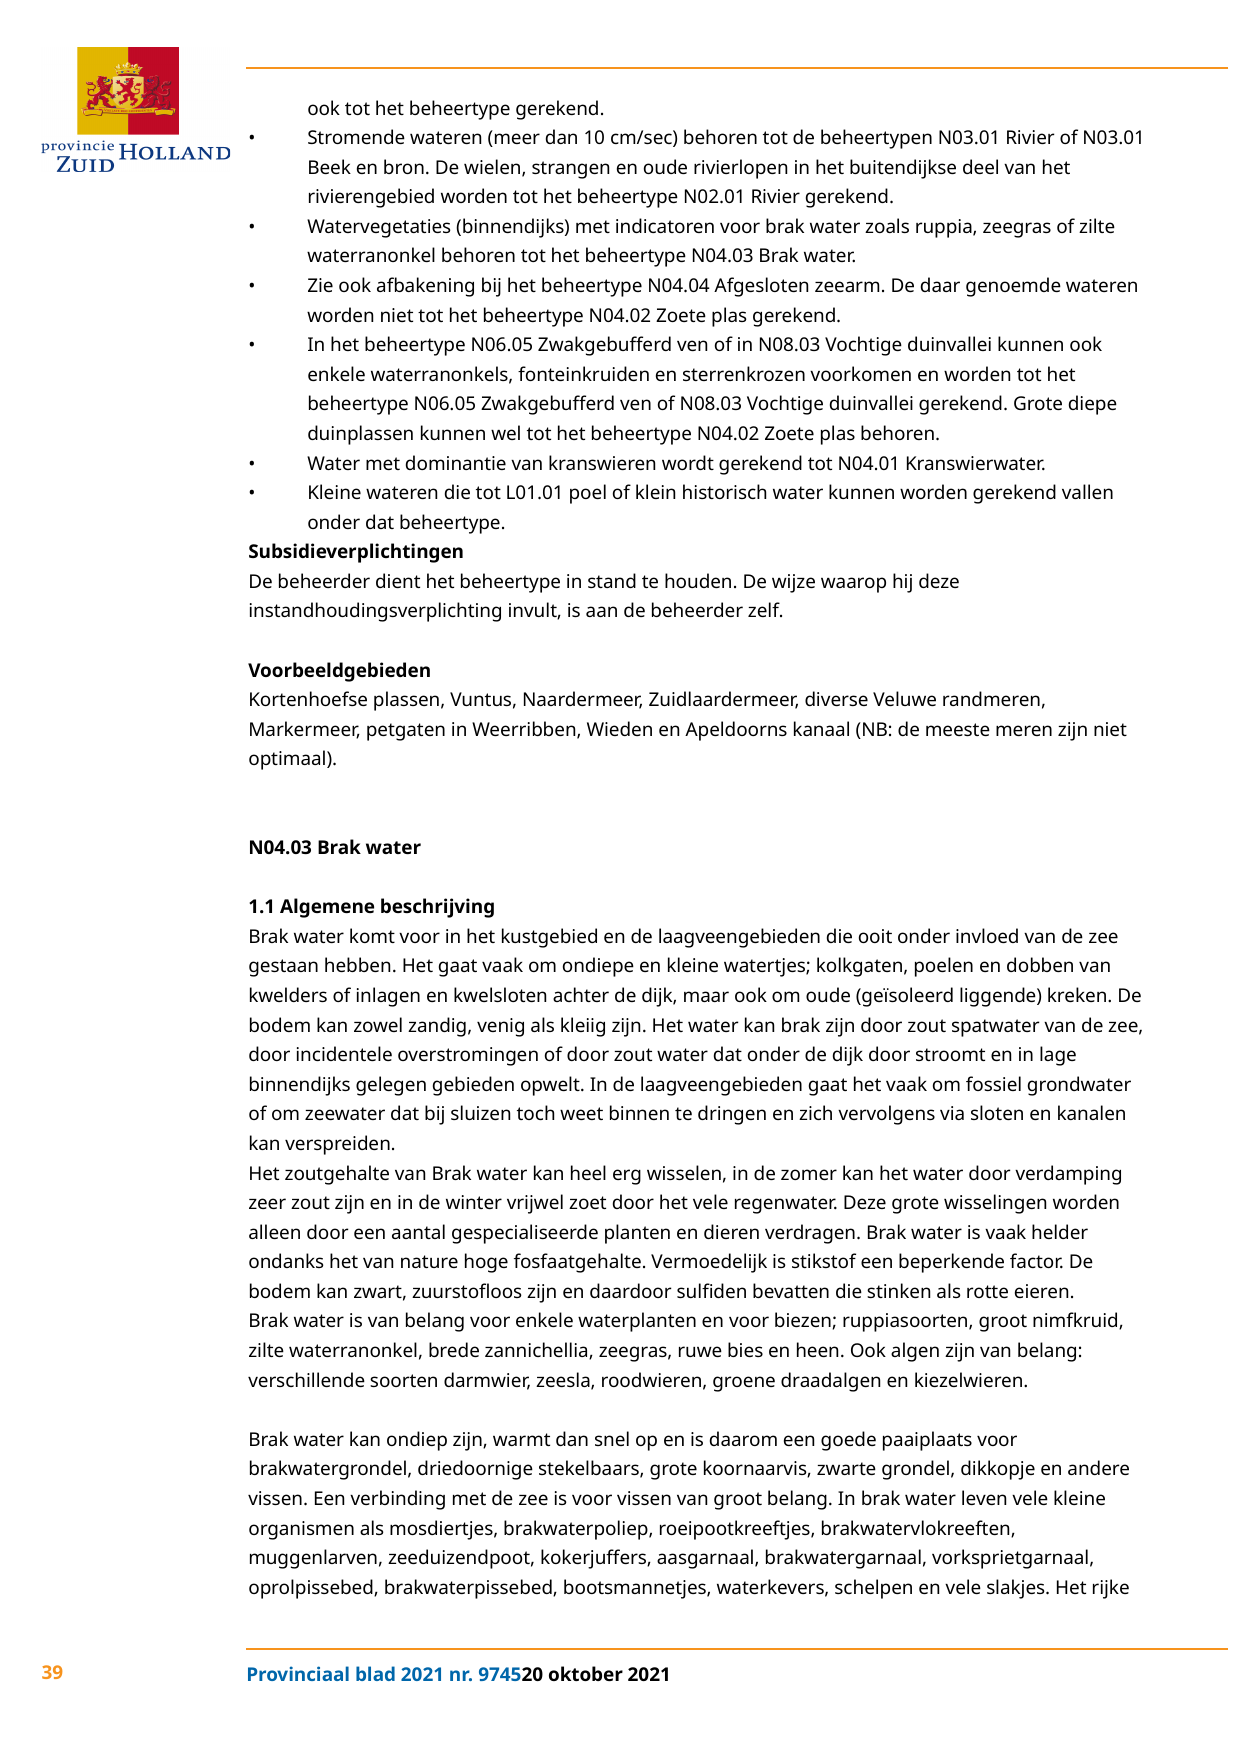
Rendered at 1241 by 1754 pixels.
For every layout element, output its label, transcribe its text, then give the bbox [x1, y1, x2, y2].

text Brak water komt voor in het kustgebied en de laagveengebieden die ooit onder invloed van de zee gestaan hebben. Het gaat vaak om ondiepe en kleine watertjes; kolkgaten, poelen en dobben van kwelders of inlagen en kwelsloten achter de dijk, maar ook om oude (geïsoleerd liggende) kreken. De bodem kan zowel zandig, venig als kleiig zijn. Het water kan brak zijn door zout spatwater van de zee, door incidentele overstromingen of door zout water dat onder de dijk door stroomt en in lage binnendijks gelegen gebieden opwelt. In de laagveengebieden gaat het vaak om fossiel grondwater of om zeewater dat bij sluizen toch weet binnen te dringen en zich vervolgens via sloten en kanalen kan verspreiden. [248, 923, 1152, 1156]
text Voorbeeldgebieden [248, 657, 1152, 683]
list Watervegetaties (binnendijks) met indicatoren voor brak water zoals ruppia, zeegras of zilte waterranonkel behoren tot het beheertype N04.03 Brak water. [248, 213, 1152, 268]
picture [41, 47, 231, 172]
list Water met dominantie van kranswieren wordt gerekend tot N04.01 Kranswierwater. [248, 450, 1152, 476]
text Brak water is van belang voor enkele waterplanten en voor biezen; ruppiasoorten, groot nimfkruid, zilte waterranonkel, brede zannichellia, zeegras, ruwe bies en heen. Ook algen zijn van belang: verschillende soorten darmwier, zeesla, roodwieren, groene draadalgen en kiezelwieren. [248, 1308, 1152, 1393]
text De beheerder dient het beheertype in stand te houden. De wijze waarop hij deze instandhoudingsverplichting invult, is aan de beheerder zelf. [248, 568, 1152, 623]
list Kleine wateren die tot L01.01 poel of klein historisch water kunnen worden gerekend vallen onder dat beheertype. [248, 479, 1152, 535]
text 1.1 Algemene beschrijving [248, 893, 1152, 919]
list ook tot het beheertype gerekend. [248, 95, 1152, 121]
list Stromende wateren (meer dan 10 cm/sec) behoren tot de beheertypen N03.01 Rivier of N03.01 Beek en bron. De wielen, strangen en oude rivierlopen in het buitendijkse deel van het rivierengebied worden tot het beheertype N02.01 Rivier gerekend. [248, 124, 1152, 209]
list In het beheertype N06.05 Zwakgebufferd ven of in N08.03 Vochtige duinvallei kunnen ook enkele waterranonkels, fonteinkruiden en sterrenkrozen voorkomen en worden tot het beheertype N06.05 Zwakgebufferd ven of N08.03 Vochtige duinvallei gerekend. Grote diepe duinplassen kunnen wel tot het beheertype N04.02 Zoete plas behoren. [248, 331, 1152, 446]
text N04.03 Brak water [248, 834, 1152, 860]
text Kortenhoefse plassen, Vuntus, Naardermeer, Zuidlaardermeer, diverse Veluwe randmeren, Markermeer, petgaten in Weerribben, Wieden en Apeldoorns kanaal (NB: de meeste meren zijn niet optimaal). [248, 686, 1152, 771]
text Brak water kan ondiep zijn, warmt dan snel op en is daarom een goede paaiplaats voor brakwatergrondel, driedoornige stekelbaars, grote koornaarvis, zwarte grondel, dikkopje en andere vissen. Een verbinding met de zee is voor vissen van groot belang. In brak water leven vele kleine organismen als mosdiertjes, brakwaterpoliep, roeipootkreeftjes, brakwatervlokreeften, muggenlarven, zeeduizendpoot, kokerjuffers, aasgarnaal, brakwatergarnaal, vorksprietgarnaal, oprolpissebed, brakwaterpissebed, bootsmannetjes, waterkevers, schelpen en vele slakjes. Het rijke [248, 1426, 1152, 1600]
list Zie ook afbakening bij het beheertype N04.04 Afgesloten zeearm. De daar genoemde wateren worden niet tot het beheertype N04.02 Zoete plas gerekend. [248, 272, 1152, 328]
text Het zoutgehalte van Brak water kan heel erg wisselen, in de zomer kan het water door verdamping zeer zout zijn en in de winter vrijwel zoet door het vele regenwater. Deze grote wisselingen worden alleen door een aantal gespecialiseerde planten en dieren verdragen. Brak water is vaak helder ondanks het van nature hoge fosfaatgehalte. Vermoedelijk is stikstof een beperkende factor. De bodem kan zwart, zuurstofloos zijn en daardoor sulfiden bevatten die stinken als rotte eieren. [248, 1160, 1152, 1304]
text Subsidieverplichtingen [248, 538, 1152, 564]
